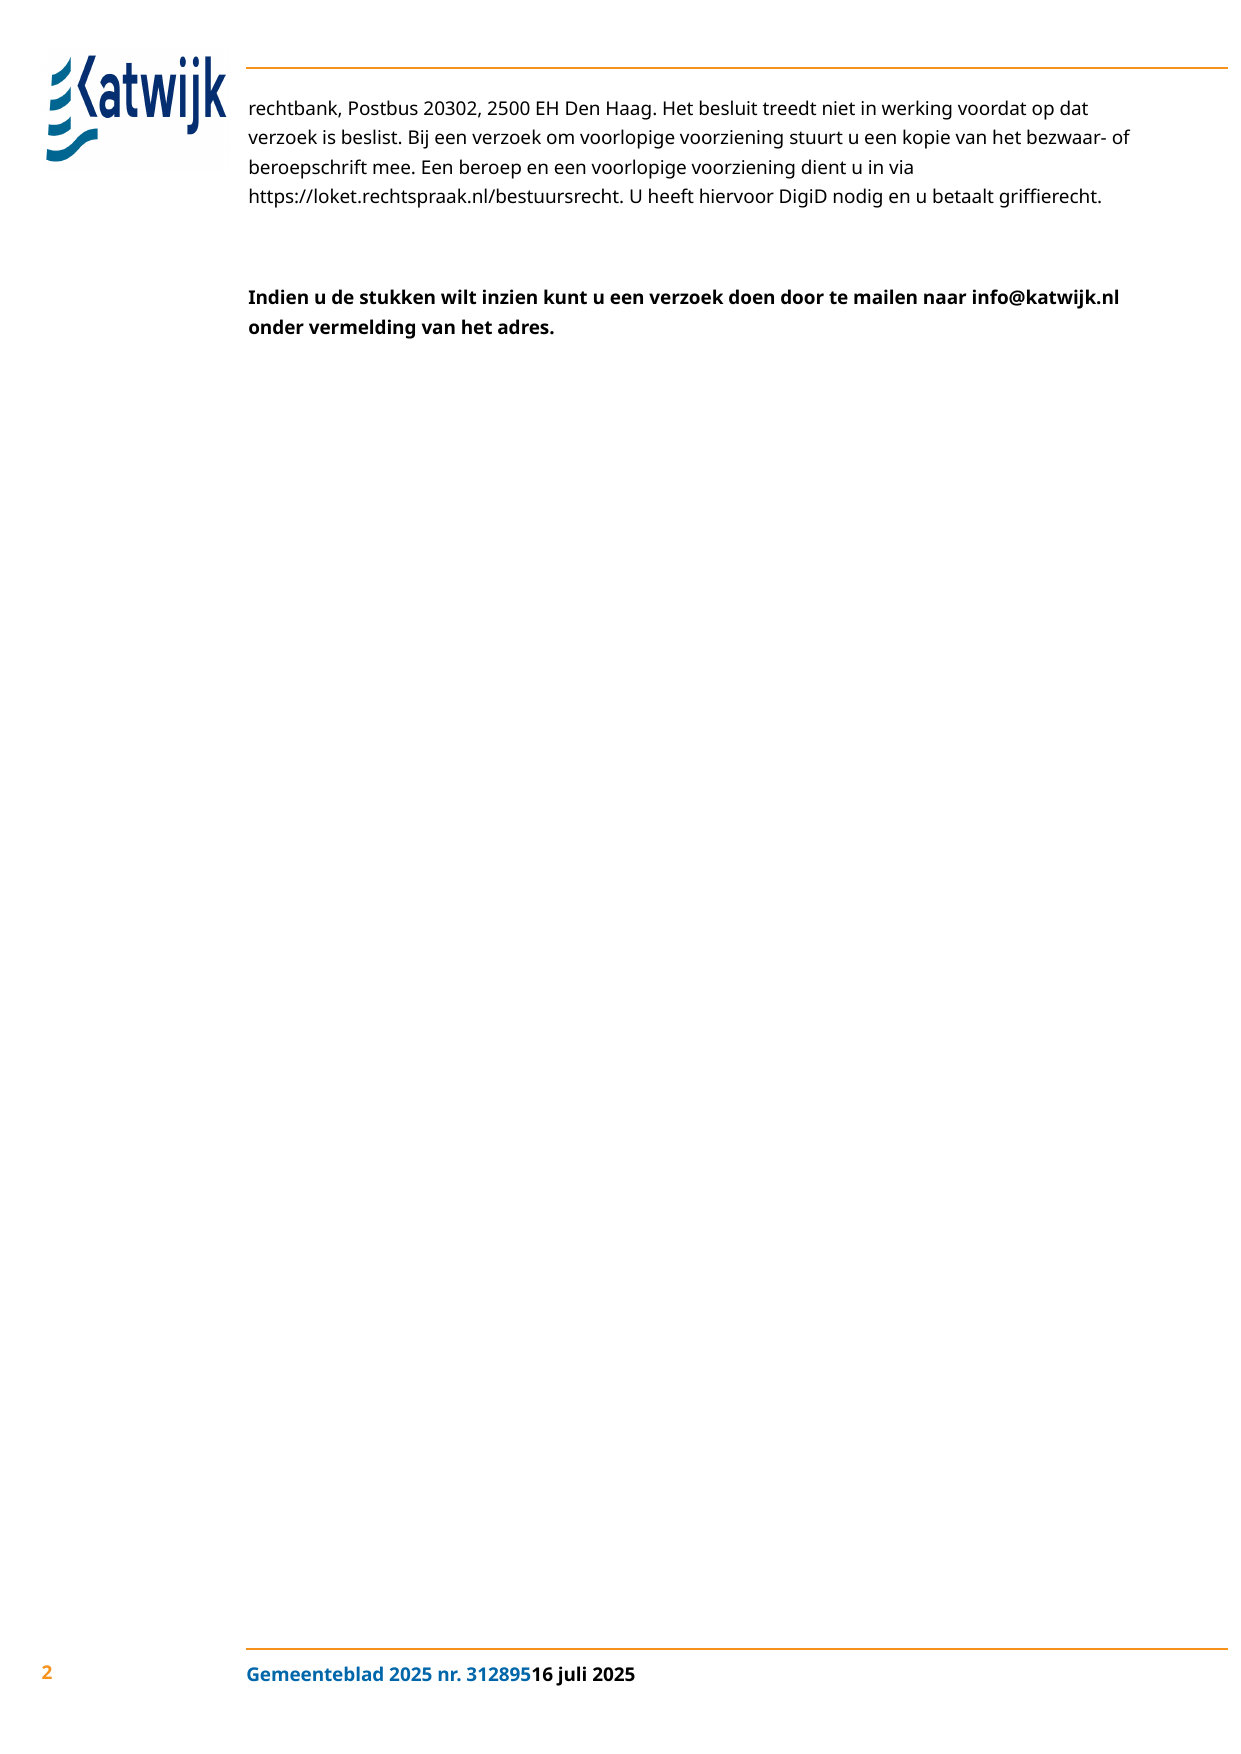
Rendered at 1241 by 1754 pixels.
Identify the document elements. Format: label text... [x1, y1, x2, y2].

text Indien u de stukken wilt inzien kunt u een verzoek doen door te mailen naar info@katwijk.nl onder vermelding van het adres. [248, 284, 1152, 340]
text rechtbank, Postbus 20302, 2500 EH Den Haag. Het besluit treedt niet in werking voordat op dat verzoek is beslist. Bij een verzoek om voorlopige voorziening stuurt u een kopie van het bezwaar- of beroepschrift mee. Een beroep en een voorlopige voorziening dient u in via https://loket.rechtspraak.nl/bestuursrecht. U heeft hiervoor DigiD nodig en u betaalt griffierecht. [248, 95, 1152, 209]
picture [41, 47, 231, 172]
